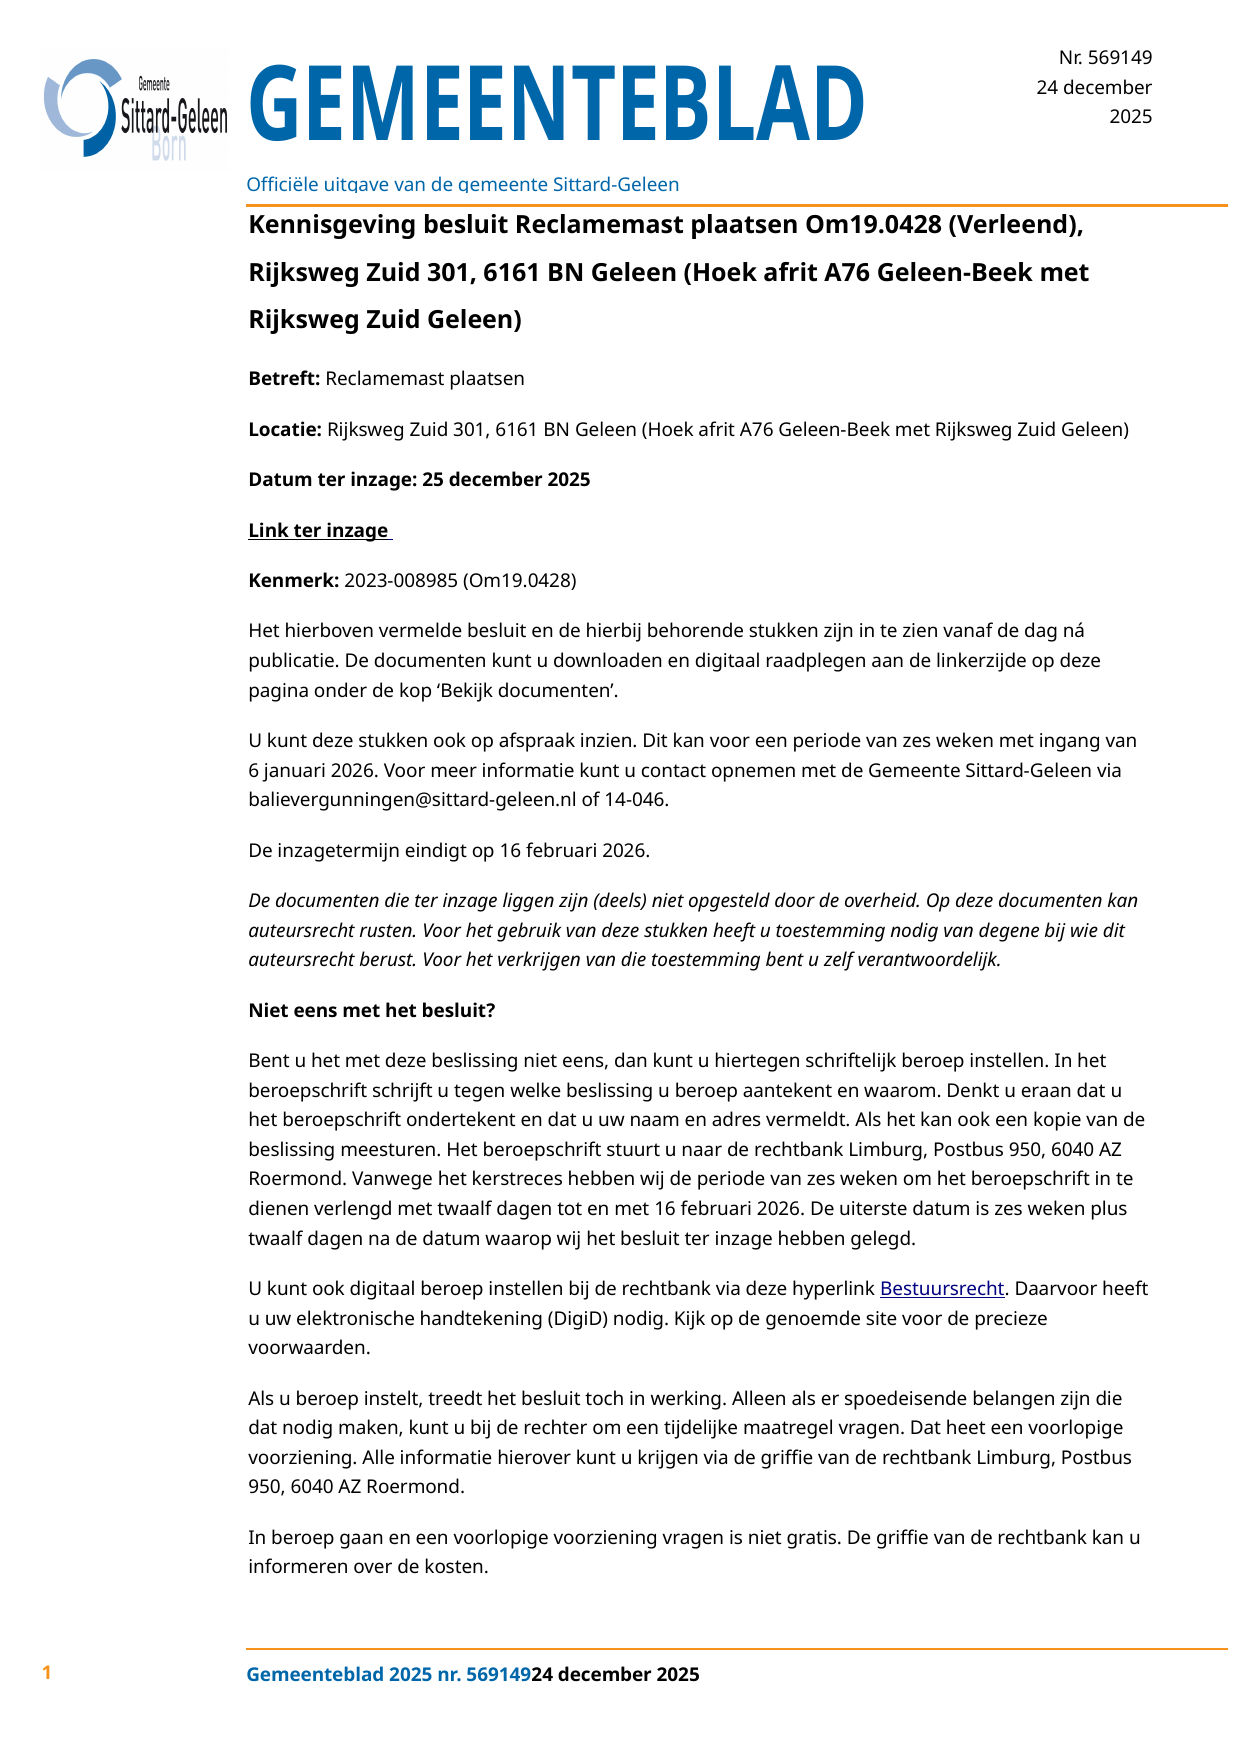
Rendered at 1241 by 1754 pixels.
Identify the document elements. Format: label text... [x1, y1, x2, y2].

picture [41, 47, 231, 172]
text Betreft: Reclamemast plaatsen [248, 366, 1152, 391]
text Het hierboven vermelde besluit en de hierbij behorende stukken zijn in te zien vanaf de dag ná publicatie. De documenten kunt u downloaden en digitaal raadplegen aan de linkerzijde op deze pagina onder de kop ‘Bekijk documenten’. [248, 618, 1152, 702]
text Als u beroep instelt, treedt het besluit toch in werking. Alleen als er spoedeisende belangen zijn die dat nodig maken, kunt u bij de rechter om een tijdelijke maatregel vragen. Dat heet een voorlopige voorziening. Alle informatie hierover kunt u krijgen via de griffie van de rechtbank Limburg, Postbus 950, 6040 AZ Roermond. [248, 1385, 1152, 1499]
text U kunt deze stukken ook op afspraak inzien. Dit kan voor een periode van zes weken met ingang van 6 januari 2026. Voor meer informatie kunt u contact opnemen met de Gemeente Sittard-Geleen via balievergunningen@sittard-geleen.nl of 14-046. [248, 727, 1152, 812]
text In beroep gaan en een voorlopige voorziening vragen is niet gratis. De griffie van de rechtbank kan u informeren over de kosten. [248, 1524, 1152, 1579]
text Kenmerk: 2023-008985 (Om19.0428) [248, 567, 1152, 593]
text U kunt ook digitaal beroep instellen bij de rechtbank via deze hyperlink Bestuursrecht. Daarvoor heeft u uw elektronische handtekening (DigiD) nodig. Kijk op de genoemde site voor de precieze voorwaarden. [248, 1275, 1152, 1360]
text Locatie: Rijksweg Zuid 301, 6161 BN Geleen (Hoek afrit A76 Geleen-Beek met Rijksweg Zuid Geleen) [248, 416, 1152, 442]
text Niet eens met het besluit? [248, 997, 1152, 1022]
text Kennisgeving besluit Reclamemast plaatsen Om19.0428 (Verleend), Rijksweg Zuid 301, 6161 BN Geleen (Hoek afrit A76 Geleen-Beek met Rijksweg Zuid Geleen) [248, 207, 1152, 336]
text Datum ter inzage: 25 december 2025 [248, 466, 1152, 492]
text Link ter inzage [248, 517, 1152, 542]
text Bent u het met deze beslissing niet eens, dan kunt u hiertegen schriftelijk beroep instellen. In het beroepschrift schrijft u tegen welke beslissing u beroep aantekent en waarom. Denkt u eraan dat u het beroepschrift ondertekent en dat u uw naam en adres vermeldt. Als het kan ook een kopie van de beslissing meesturen. Het beroepschrift stuurt u naar de rechtbank Limburg, Postbus 950, 6040 AZ Roermond. Vanwege het kerstreces hebben wij de periode van zes weken om het beroepschrift in te dienen verlengd met twaalf dagen tot en met 16 februari 2026. De uiterste datum is zes weken plus twaalf dagen na de datum waarop wij het besluit ter inzage hebben gelegd. [248, 1047, 1152, 1250]
text De inzagetermijn eindigt op 16 februari 2026. [248, 837, 1152, 862]
text De documenten die ter inzage liggen zijn (deels) niet opgesteld door de overheid. Op deze documenten kan auteursrecht rusten. Voor het gebruik van deze stukken heeft u toestemming nodig van degene bij wie dit auteursrecht berust. Voor het verkrijgen van die toestemming bent u zelf verantwoordelijk. [248, 887, 1152, 972]
